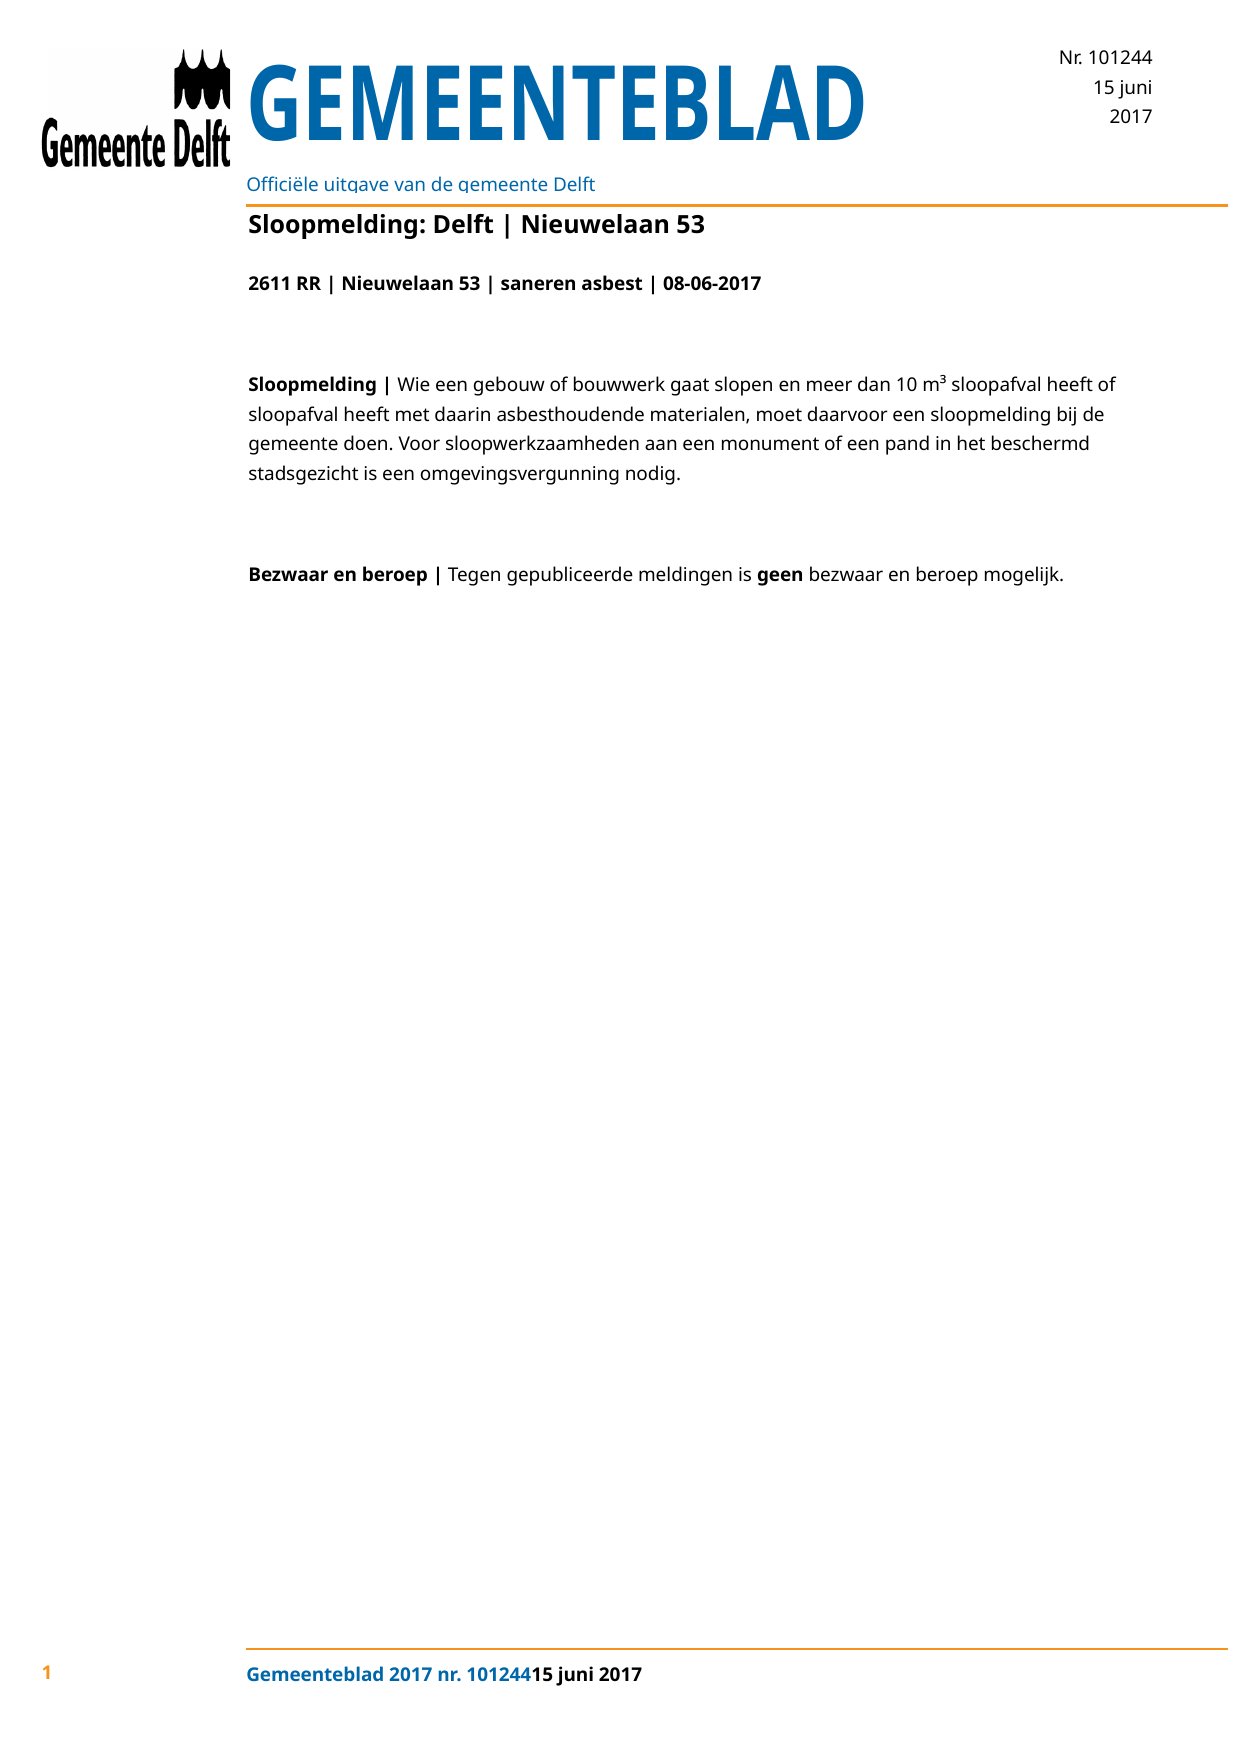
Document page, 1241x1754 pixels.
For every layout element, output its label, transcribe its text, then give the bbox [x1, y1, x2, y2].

text Bezwaar en beroep | Tegen gepubliceerde meldingen is geen bezwaar en beroep mogelijk. [248, 561, 1152, 586]
text 2611 RR | Nieuwelaan 53 | saneren asbest | 08-06-2017 [248, 270, 1152, 296]
text Sloopmelding | Wie een gebouw of bouwwerk gaat slopen en meer dan 10 m³ sloopafval heeft of sloopafval heeft met daarin asbesthoudende materialen, moet daarvoor een sloopmelding bij de gemeente doen. Voor sloopwerkzaamheden aan een monument of een pand in het beschermd stadsgezicht is een omgevingsvergunning nodig. [248, 371, 1152, 486]
text Sloopmelding: Delft | Nieuwelaan 53 [248, 207, 1152, 241]
picture [41, 47, 231, 172]
